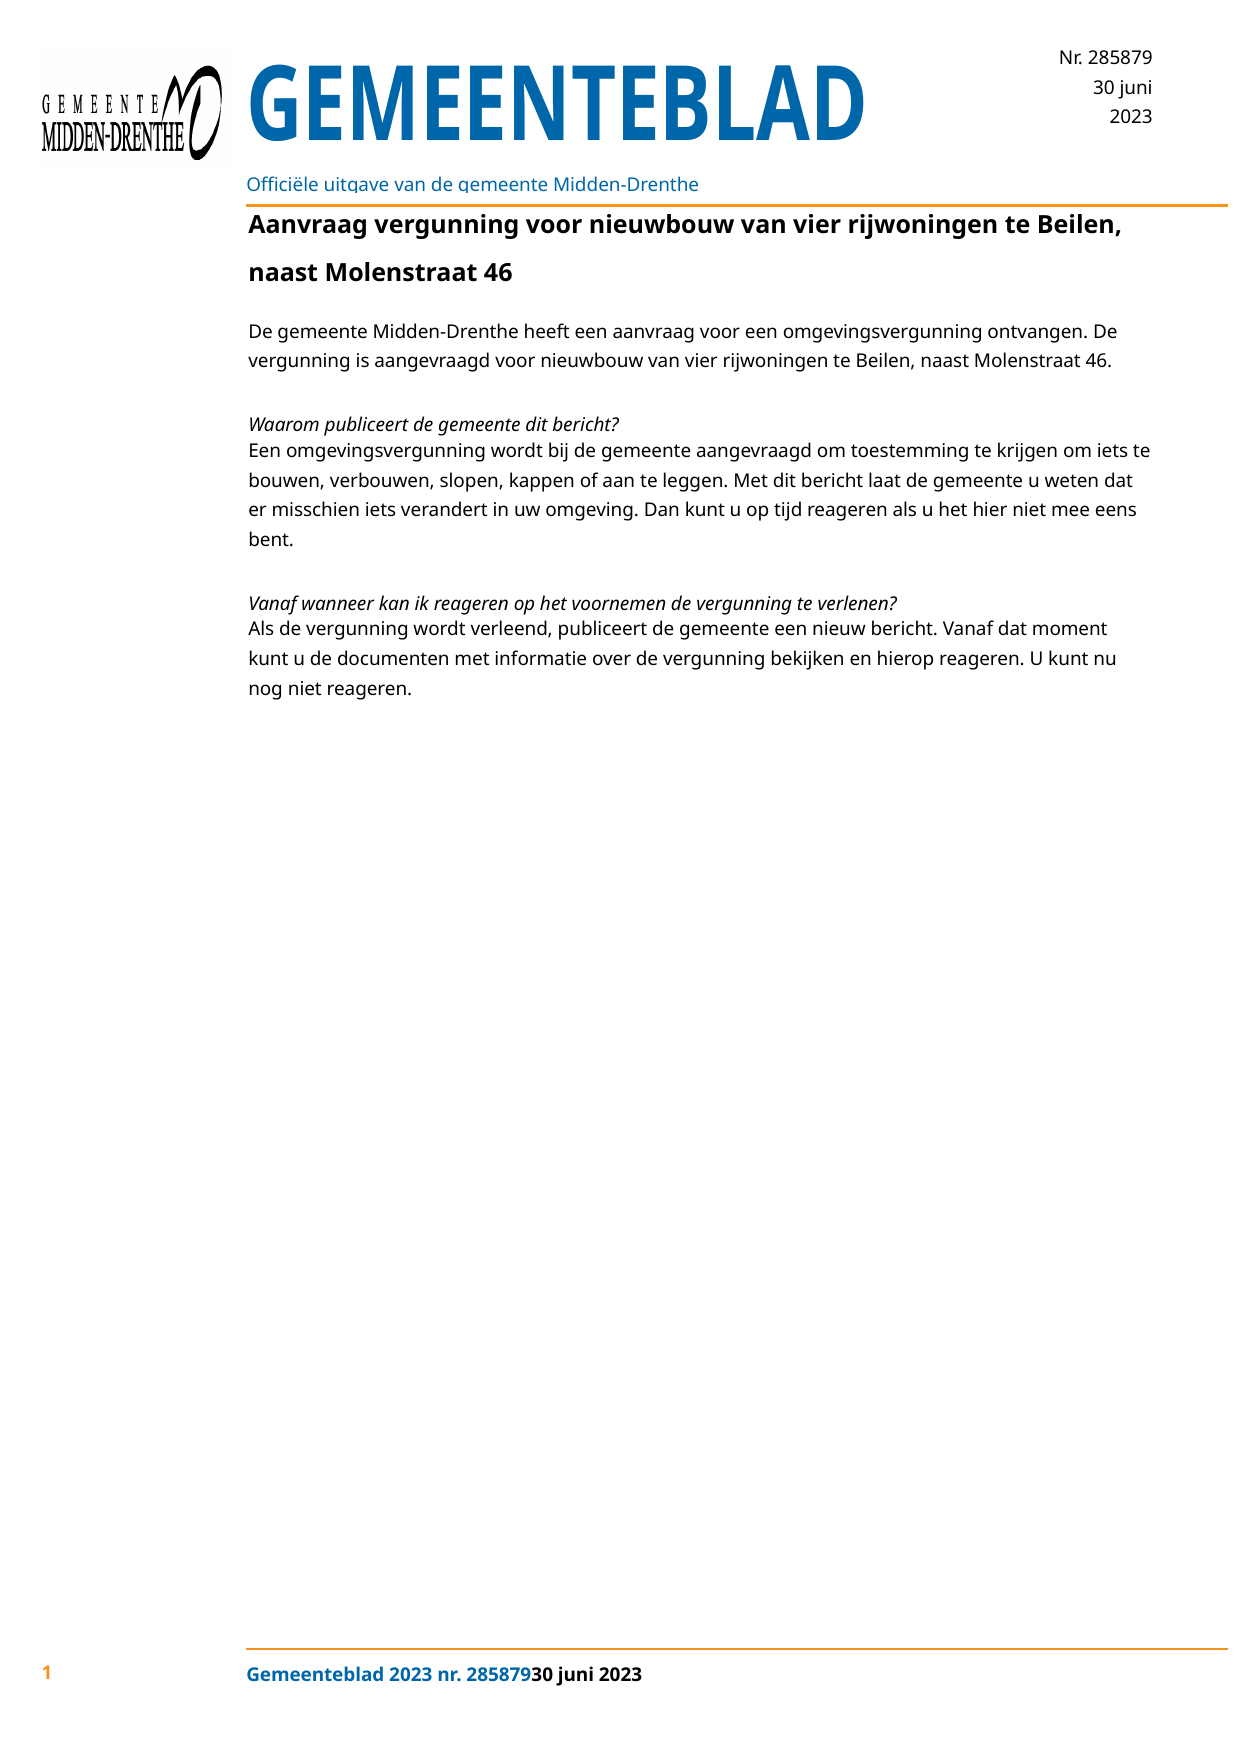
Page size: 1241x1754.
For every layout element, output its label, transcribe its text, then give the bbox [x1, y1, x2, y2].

text Vanaf wanneer kan ik reageren op het voornemen de vergunning te verlenen? [248, 590, 1152, 616]
text Waarom publiceert de gemeente dit bericht? [248, 411, 1152, 437]
text Aanvraag vergunning voor nieuwbouw van vier rijwoningen te Beilen, naast Molenstraat 46 [248, 207, 1152, 288]
picture [41, 47, 231, 172]
text De gemeente Midden-Drenthe heeft een aanvraag voor een omgevingsvergunning ontvangen. De vergunning is aangevraagd voor nieuwbouw van vier rijwoningen te Beilen, naast Molenstraat 46. [248, 318, 1152, 373]
text Als de vergunning wordt verleend, publiceert de gemeente een nieuw bericht. Vanaf dat moment kunt u de documenten met informatie over de vergunning bekijken en hierop reageren. U kunt nu nog niet reageren. [248, 616, 1152, 701]
text Een omgevingsvergunning wordt bij de gemeente aangevraagd om toestemming te krijgen om iets te bouwen, verbouwen, slopen, kappen of aan te leggen. Met dit bericht laat de gemeente u weten dat er misschien iets verandert in uw omgeving. Dan kunt u op tijd reageren als u het hier niet mee eens bent. [248, 437, 1152, 552]
